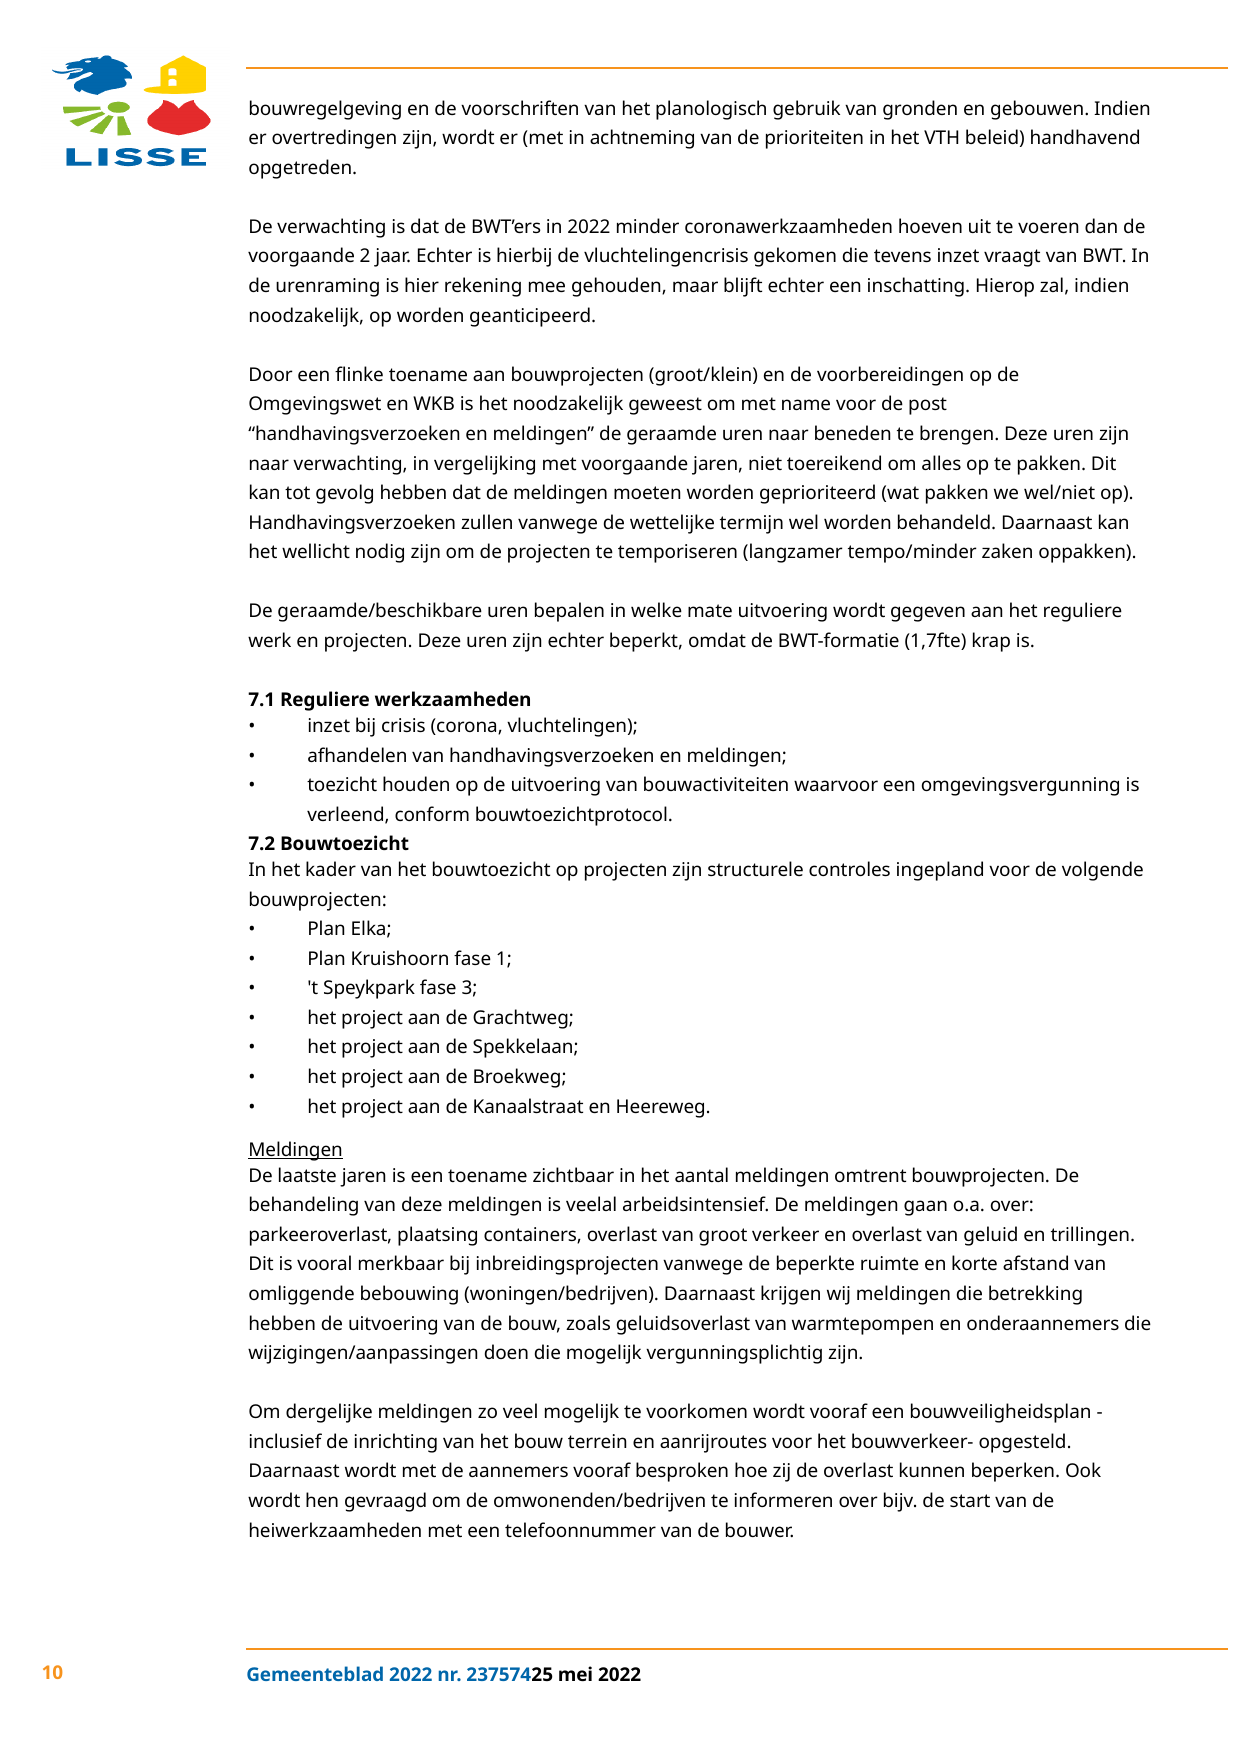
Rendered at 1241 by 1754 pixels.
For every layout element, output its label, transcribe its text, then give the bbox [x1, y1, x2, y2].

text Om dergelijke meldingen zo veel mogelijk te voorkomen wordt vooraf een bouwveiligheidsplan -inclusief de inrichting van het bouw terrein en aanrijroutes voor het bouwverkeer- opgesteld. Daarnaast wordt met de aannemers vooraf besproken hoe zij de overlast kunnen beperken. Ook wordt hen gevraagd om de omwonenden/bedrijven te informeren over bijv. de start van de heiwerkzaamheden met een telefoonnummer van de bouwer. [248, 1398, 1152, 1542]
text De laatste jaren is een toename zichtbaar in het aantal meldingen omtrent bouwprojecten. De behandeling van deze meldingen is veelal arbeidsintensief. De meldingen gaan o.a. over: parkeeroverlast, plaatsing containers, overlast van groot verkeer en overlast van geluid en trillingen. Dit is vooral merkbaar bij inbreidingsprojecten vanwege de beperkte ruimte en korte afstand van omliggende bebouwing (woningen/bedrijven). Daarnaast krijgen wij meldingen die betrekking hebben de uitvoering van de bouw, zoals geluidsoverlast van warmtepompen en onderaannemers die wijzigingen/aanpassingen doen die mogelijk vergunningsplichtig zijn. [248, 1162, 1152, 1365]
picture [41, 47, 231, 172]
text Meldingen [248, 1136, 1152, 1162]
list Plan Elka; [248, 915, 1152, 941]
list het project aan de Spekkelaan; [248, 1034, 1152, 1059]
list Plan Kruishoorn fase 1; [248, 945, 1152, 971]
text 7.2 Bouwtoezicht [248, 831, 1152, 856]
list inzet bij crisis (corona, vluchtelingen); [248, 712, 1152, 738]
text De geraamde/beschikbare uren bepalen in welke mate uitvoering wordt gegeven aan het reguliere werk en projecten. Deze uren zijn echter beperkt, omdat de BWT-formatie (1,7fte) krap is. [248, 598, 1152, 653]
list 't Speykpark fase 3; [248, 974, 1152, 1000]
text De verwachting is dat de BWT’ers in 2022 minder coronawerkzaamheden hoeven uit te voeren dan de voorgaande 2 jaar. Echter is hierbij de vluchtelingencrisis gekomen die tevens inzet vraagt van BWT. In de urenraming is hier rekening mee gehouden, maar blijft echter een inschatting. Hierop zal, indien noodzakelijk, op worden geanticipeerd. [248, 213, 1152, 328]
list het project aan de Kanaalstraat en Heereweg. [248, 1093, 1152, 1119]
text 7.1 Reguliere werkzaamheden [248, 686, 1152, 712]
list afhandelen van handhavingsverzoeken en meldingen; [248, 742, 1152, 767]
text In het kader van het bouwtoezicht op projecten zijn structurele controles ingepland voor de volgende bouwprojecten: [248, 856, 1152, 912]
text Door een flinke toename aan bouwprojecten (groot/klein) en de voorbereidingen op de Omgevingswet en WKB is het noodzakelijk geweest om met name voor de post “handhavingsverzoeken en meldingen” de geraamde uren naar beneden te brengen. Deze uren zijn naar verwachting, in vergelijking met voorgaande jaren, niet toereikend om alles op te pakken. Dit kan tot gevolg hebben dat de meldingen moeten worden geprioriteerd (wat pakken we wel/niet op). Handhavingsverzoeken zullen vanwege de wettelijke termijn wel worden behandeld. Daarnaast kan het wellicht nodig zijn om de projecten te temporiseren (langzamer tempo/minder zaken oppakken). [248, 361, 1152, 564]
list het project aan de Broekweg; [248, 1063, 1152, 1089]
list het project aan de Grachtweg; [248, 1004, 1152, 1030]
text bouwregelgeving en de voorschriften van het planologisch gebruik van gronden en gebouwen. Indien er overtredingen zijn, wordt er (met in achtneming van de prioriteiten in het VTH beleid) handhavend opgetreden. [248, 95, 1152, 180]
list toezicht houden op de uitvoering van bouwactiviteiten waarvoor een omgevingsvergunning is verleend, conform bouwtoezichtprotocol. [248, 771, 1152, 827]
